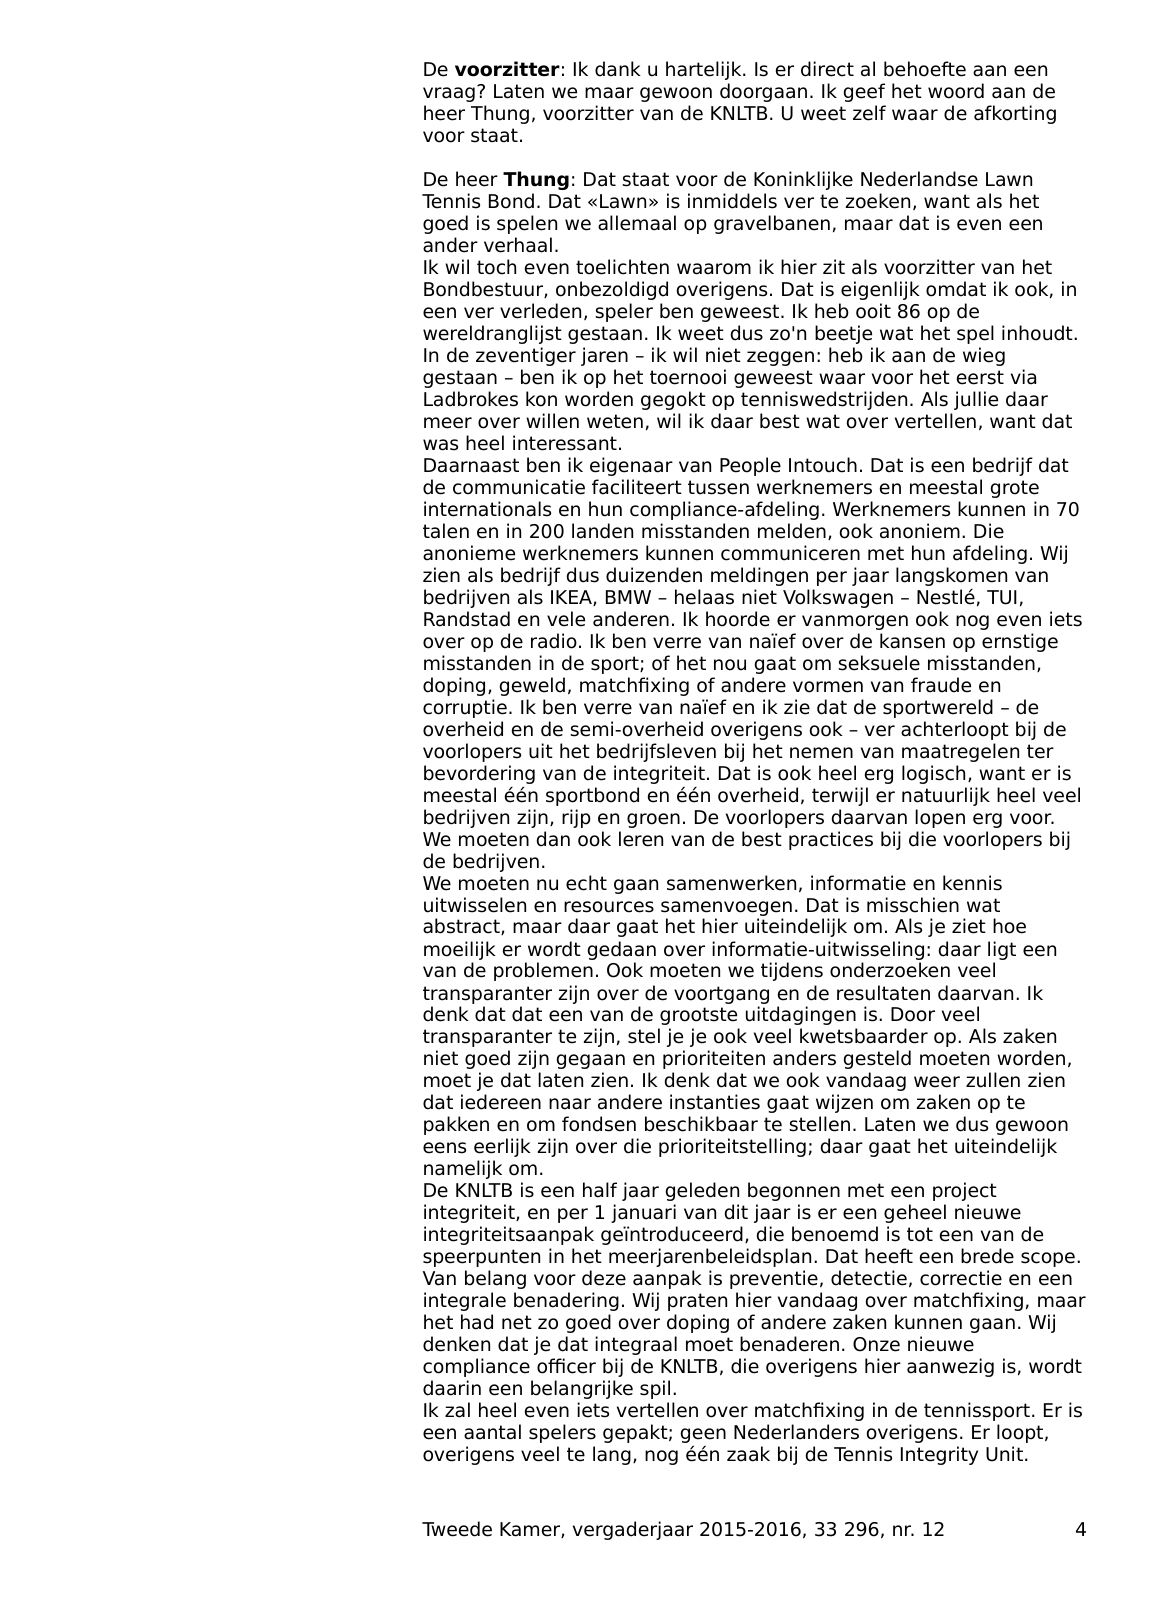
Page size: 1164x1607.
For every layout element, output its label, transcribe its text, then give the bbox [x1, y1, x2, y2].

text De heer Thung: Dat staat voor de Koninklijke Nederlandse Lawn Tennis Bond. Dat «Lawn» is inmiddels ver te zoeken, want als het goed is spelen we allemaal op gravelbanen, maar dat is even een ander verhaal. [422, 169, 1087, 257]
text Daarnaast ben ik eigenaar van People Intouch. Dat is een bedrijf dat de communicatie faciliteert tussen werknemers en meestal grote internationals en hun compliance-afdeling. Werknemers kunnen in 70 talen en in 200 landen misstanden melden, ook anoniem. Die anonieme werknemers kunnen communiceren met hun afdeling. Wij zien als bedrijf dus duizenden meldingen per jaar langskomen van bedrijven als IKEA, BMW – helaas niet Volkswagen – Nestlé, TUI, Randstad en vele anderen. Ik hoorde er vanmorgen ook nog even iets over op de radio. Ik ben verre van naïef over de kansen op ernstige misstanden in de sport; of het nou gaat om seksuele misstanden, doping, geweld, matchfixing of andere vormen van fraude en corruptie. Ik ben verre van naïef en ik zie dat de sportwereld – de overheid en de semi-overheid overigens ook – ver achterloopt bij de voorlopers uit het bedrijfsleven bij het nemen van maatregelen ter bevordering van de integriteit. Dat is ook heel erg logisch, want er is meestal één sportbond en één overheid, terwijl er natuurlijk heel veel bedrijven zijn, rijp en groen. De voorlopers daarvan lopen erg voor. We moeten dan ook leren van de best practices bij die voorlopers bij de bedrijven. [422, 455, 1087, 872]
text De KNLTB is een half jaar geleden begonnen met een project integriteit, en per 1 januari van dit jaar is er een geheel nieuwe integriteitsaanpak geïntroduceerd, die benoemd is tot een van de speerpunten in het meerjarenbeleidsplan. Dat heeft een brede scope. Van belang voor deze aanpak is preventie, detectie, correctie en een integrale benadering. Wij praten hier vandaag over matchfixing, maar het had net zo goed over doping of andere zaken kunnen gaan. Wij denken dat je dat integraal moet benaderen. Onze nieuwe compliance officer bij de KNLTB, die overigens hier aanwezig is, wordt daarin een belangrijke spil. [422, 1180, 1087, 1400]
text Ik zal heel even iets vertellen over matchfixing in de tennissport. Er is een aantal spelers gepakt; geen Nederlanders overigens. Er loopt, overigens veel te lang, nog één zaak bij de Tennis Integrity Unit. [422, 1400, 1087, 1466]
text Ik wil toch even toelichten waarom ik hier zit als voorzitter van het Bondbestuur, onbezoldigd overigens. Dat is eigenlijk omdat ik ook, in een ver verleden, speler ben geweest. Ik heb ooit 86 op de wereldranglijst gestaan. Ik weet dus zo'n beetje wat het spel inhoudt. In de zeventiger jaren – ik wil niet zeggen: heb ik aan de wieg gestaan – ben ik op het toernooi geweest waar voor het eerst via Ladbrokes kon worden gegokt op tenniswedstrijden. Als jullie daar meer over willen weten, wil ik daar best wat over vertellen, want dat was heel interessant. [422, 257, 1087, 455]
text De voorzitter: Ik dank u hartelijk. Is er direct al behoefte aan een vraag? Laten we maar gewoon doorgaan. Ik geef het woord aan de heer Thung, voorzitter van de KNLTB. U weet zelf waar de afkorting voor staat. [422, 59, 1087, 147]
text We moeten nu echt gaan samenwerken, informatie en kennis uitwisselen en resources samenvoegen. Dat is misschien wat abstract, maar daar gaat het hier uiteindelijk om. Als je ziet hoe moeilijk er wordt gedaan over informatie-uitwisseling: daar ligt een van de problemen. Ook moeten we tijdens onderzoeken veel transparanter zijn over de voortgang en de resultaten daarvan. Ik denk dat dat een van de grootste uitdagingen is. Door veel transparanter te zijn, stel je je ook veel kwetsbaarder op. Als zaken niet goed zijn gegaan en prioriteiten anders gesteld moeten worden, moet je dat laten zien. Ik denk dat we ook vandaag weer zullen zien dat iedereen naar andere instanties gaat wijzen om zaken op te pakken en om fondsen beschikbaar te stellen. Laten we dus gewoon eens eerlijk zijn over die prioriteitstelling; daar gaat het uiteindelijk namelijk om. [422, 872, 1087, 1180]
